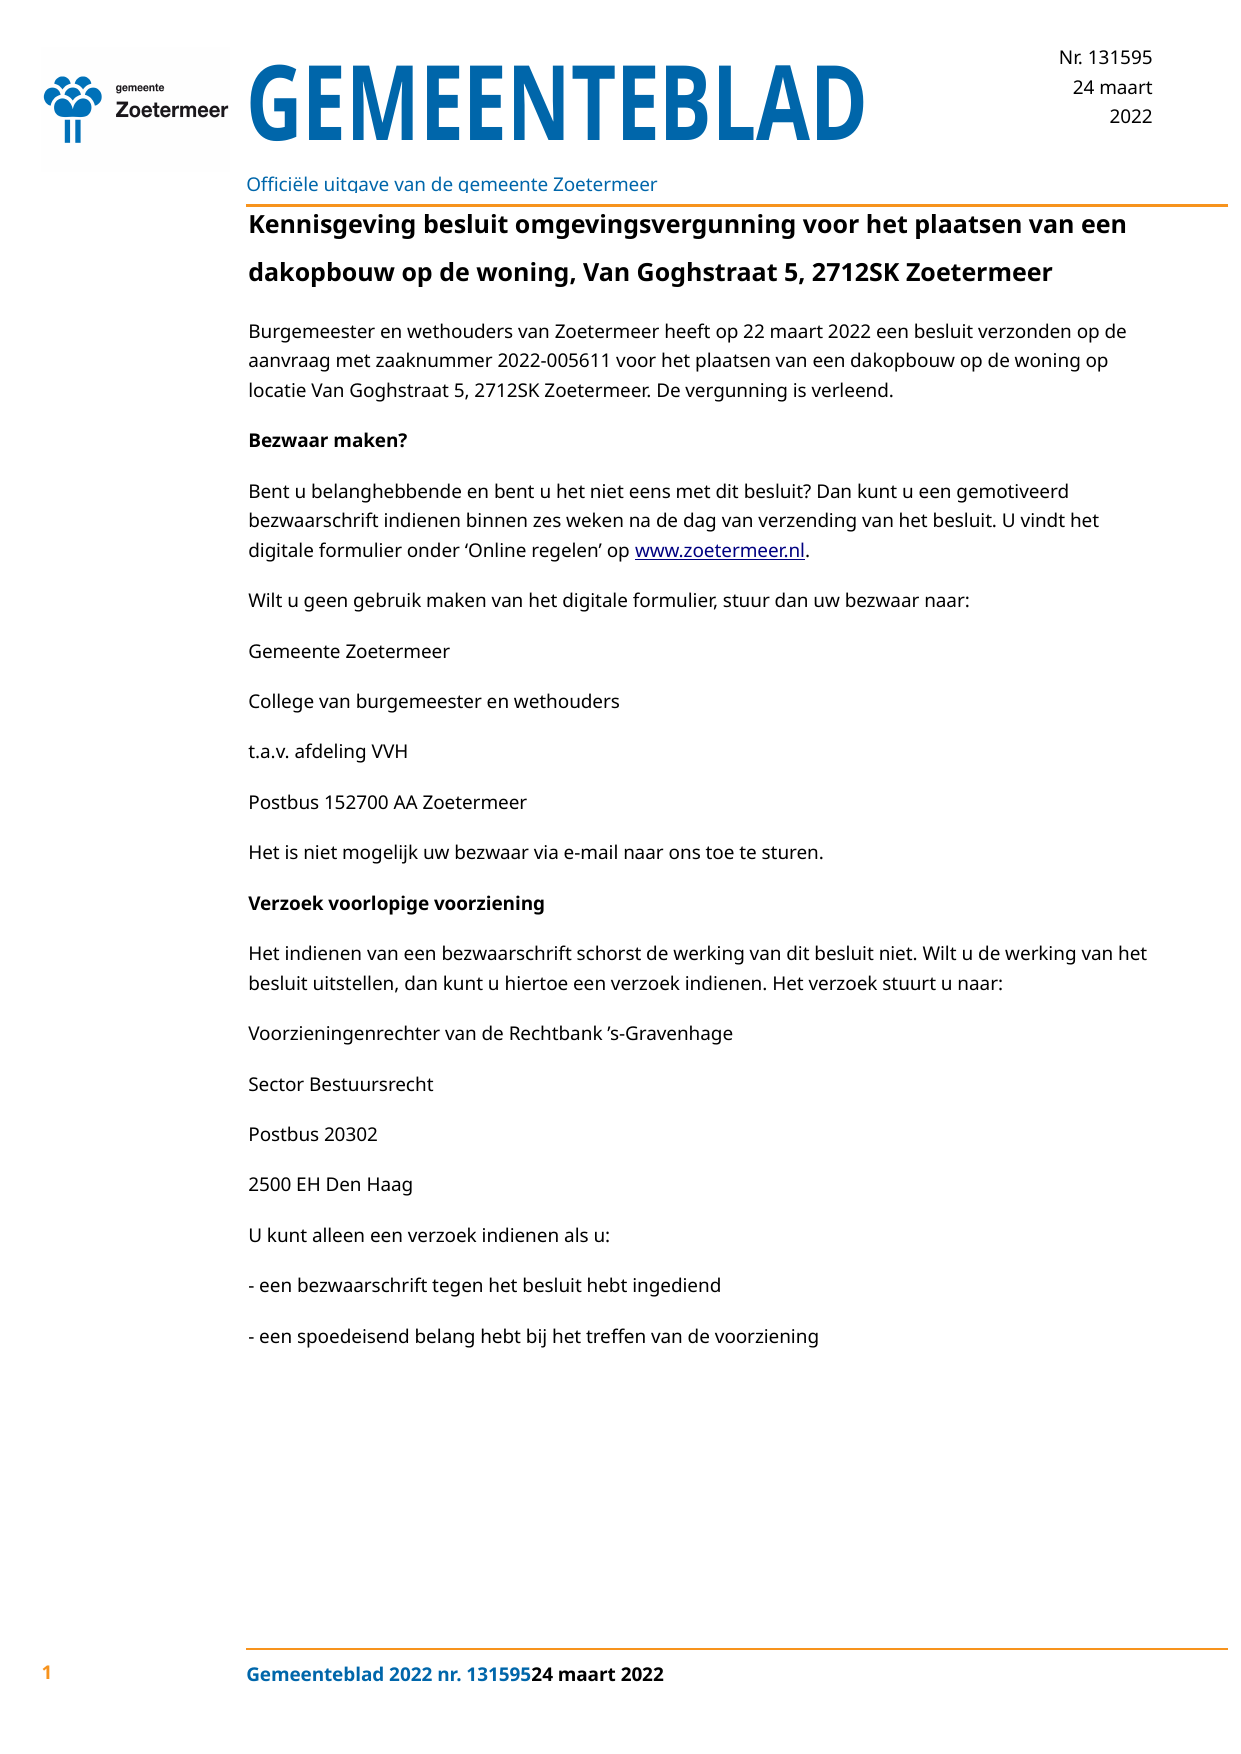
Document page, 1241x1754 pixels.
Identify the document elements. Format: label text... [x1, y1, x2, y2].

text Postbus 152700 AA Zoetermeer [248, 789, 1152, 815]
text College van burgemeester en wethouders [248, 688, 1152, 714]
text Wilt u geen gebruik maken van het digitale formulier, stuur dan uw bezwaar naar: [248, 587, 1152, 613]
text U kunt alleen een verzoek indienen als u: [248, 1222, 1152, 1248]
text - een spoedeisend belang hebt bij het treffen van de voorziening [248, 1323, 1152, 1349]
text Voorzieningenrechter van de Rechtbank ’s-Gravenhage [248, 1020, 1152, 1046]
text Bent u belanghebbende en bent u het niet eens met dit besluit? Dan kunt u een gemotiveerd bezwaarschrift indienen binnen zes weken na de dag van verzending van het besluit. U vindt het digitale formulier onder ‘Online regelen’ op www.zoetermeer.nl. [248, 478, 1152, 563]
text Verzoek voorlopige voorziening [248, 890, 1152, 916]
text Burgemeester en wethouders van Zoetermeer heeft op 22 maart 2022 een besluit verzonden op de aanvraag met zaaknummer 2022-005611 voor het plaatsen van een dakopbouw op de woning op locatie Van Goghstraat 5, 2712SK Zoetermeer. De vergunning is verleend. [248, 318, 1152, 403]
text Het indienen van een bezwaarschrift schorst de werking van dit besluit niet. Wilt u de werking van het besluit uitstellen, dan kunt u hiertoe een verzoek indienen. Het verzoek stuurt u naar: [248, 940, 1152, 996]
text Kennisgeving besluit omgevingsvergunning voor het plaatsen van een dakopbouw op de woning, Van Goghstraat 5, 2712SK Zoetermeer [248, 207, 1152, 288]
text Sector Bestuursrecht [248, 1071, 1152, 1097]
text Het is niet mogelijk uw bezwaar via e-mail naar ons toe te sturen. [248, 839, 1152, 865]
text 2500 EH Den Haag [248, 1172, 1152, 1197]
text - een bezwaarschrift tegen het besluit hebt ingediend [248, 1272, 1152, 1298]
text Postbus 20302 [248, 1121, 1152, 1147]
text Gemeente Zoetermeer [248, 638, 1152, 664]
picture [41, 47, 231, 172]
text t.a.v. afdeling VVH [248, 739, 1152, 764]
text Bezwaar maken? [248, 427, 1152, 453]
